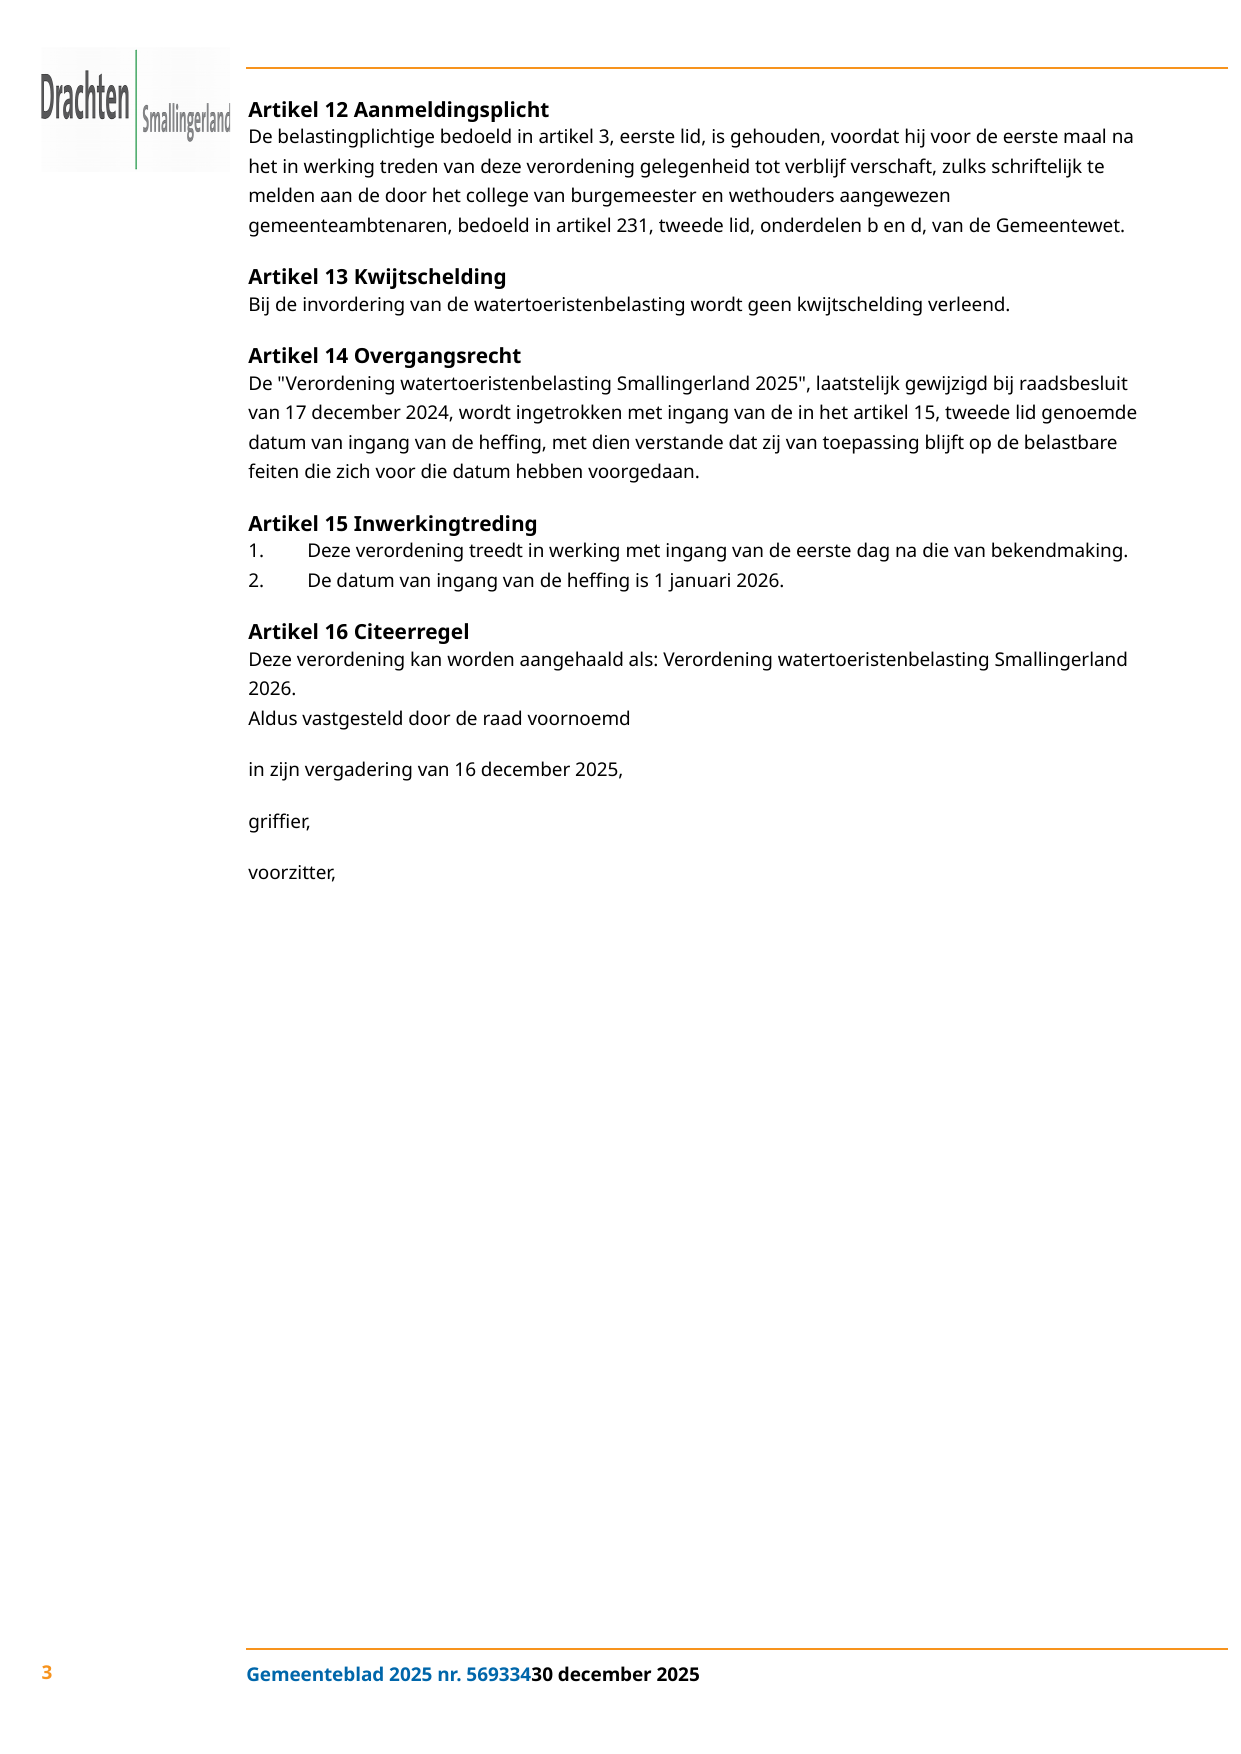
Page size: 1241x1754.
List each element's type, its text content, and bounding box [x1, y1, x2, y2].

text Aldus vastgesteld door de raad voornoemd [248, 705, 1152, 731]
text Artikel 12 Aanmeldingsplicht [248, 95, 1152, 123]
text griffier, [248, 808, 1152, 833]
text voorzitter, [248, 859, 1152, 885]
list Deze verordening treedt in werking met ingang van de eerste dag na die van bekendmaking. [248, 537, 1152, 563]
text Deze verordening kan worden aangehaald als: Verordening watertoeristenbelasting Smallingerland 2026. [248, 646, 1152, 701]
picture [41, 47, 231, 172]
text Artikel 16 Citeerregel [248, 617, 1152, 646]
text Bij de invordering van de watertoeristenbelasting wordt geen kwijtschelding verleend. [248, 291, 1152, 317]
text Artikel 14 Overgangsrecht [248, 341, 1152, 370]
text Artikel 15 Inwerkingtreding [248, 509, 1152, 537]
text De "Verordening watertoeristenbelasting Smallingerland 2025", laatstelijk gewijzigd bij raadsbesluit van 17 december 2024, wordt ingetrokken met ingang van de in het artikel 15, tweede lid genoemde datum van ingang van de heffing, met dien verstande dat zij van toepassing blijft op de belastbare feiten die zich voor die datum hebben voorgedaan. [248, 370, 1152, 484]
text in zijn vergadering van 16 december 2025, [248, 756, 1152, 782]
list De datum van ingang van de heffing is 1 januari 2026. [248, 567, 1152, 593]
text Artikel 13 Kwijtschelding [248, 262, 1152, 291]
text De belastingplichtige bedoeld in artikel 3, eerste lid, is gehouden, voordat hij voor de eerste maal na het in werking treden van deze verordening gelegenheid tot verblijf verschaft, zulks schriftelijk te melden aan de door het college van burgemeester en wethouders aangewezen gemeenteambtenaren, bedoeld in artikel 231, tweede lid, onderdelen b en d, van de Gemeentewet. [248, 123, 1152, 238]
